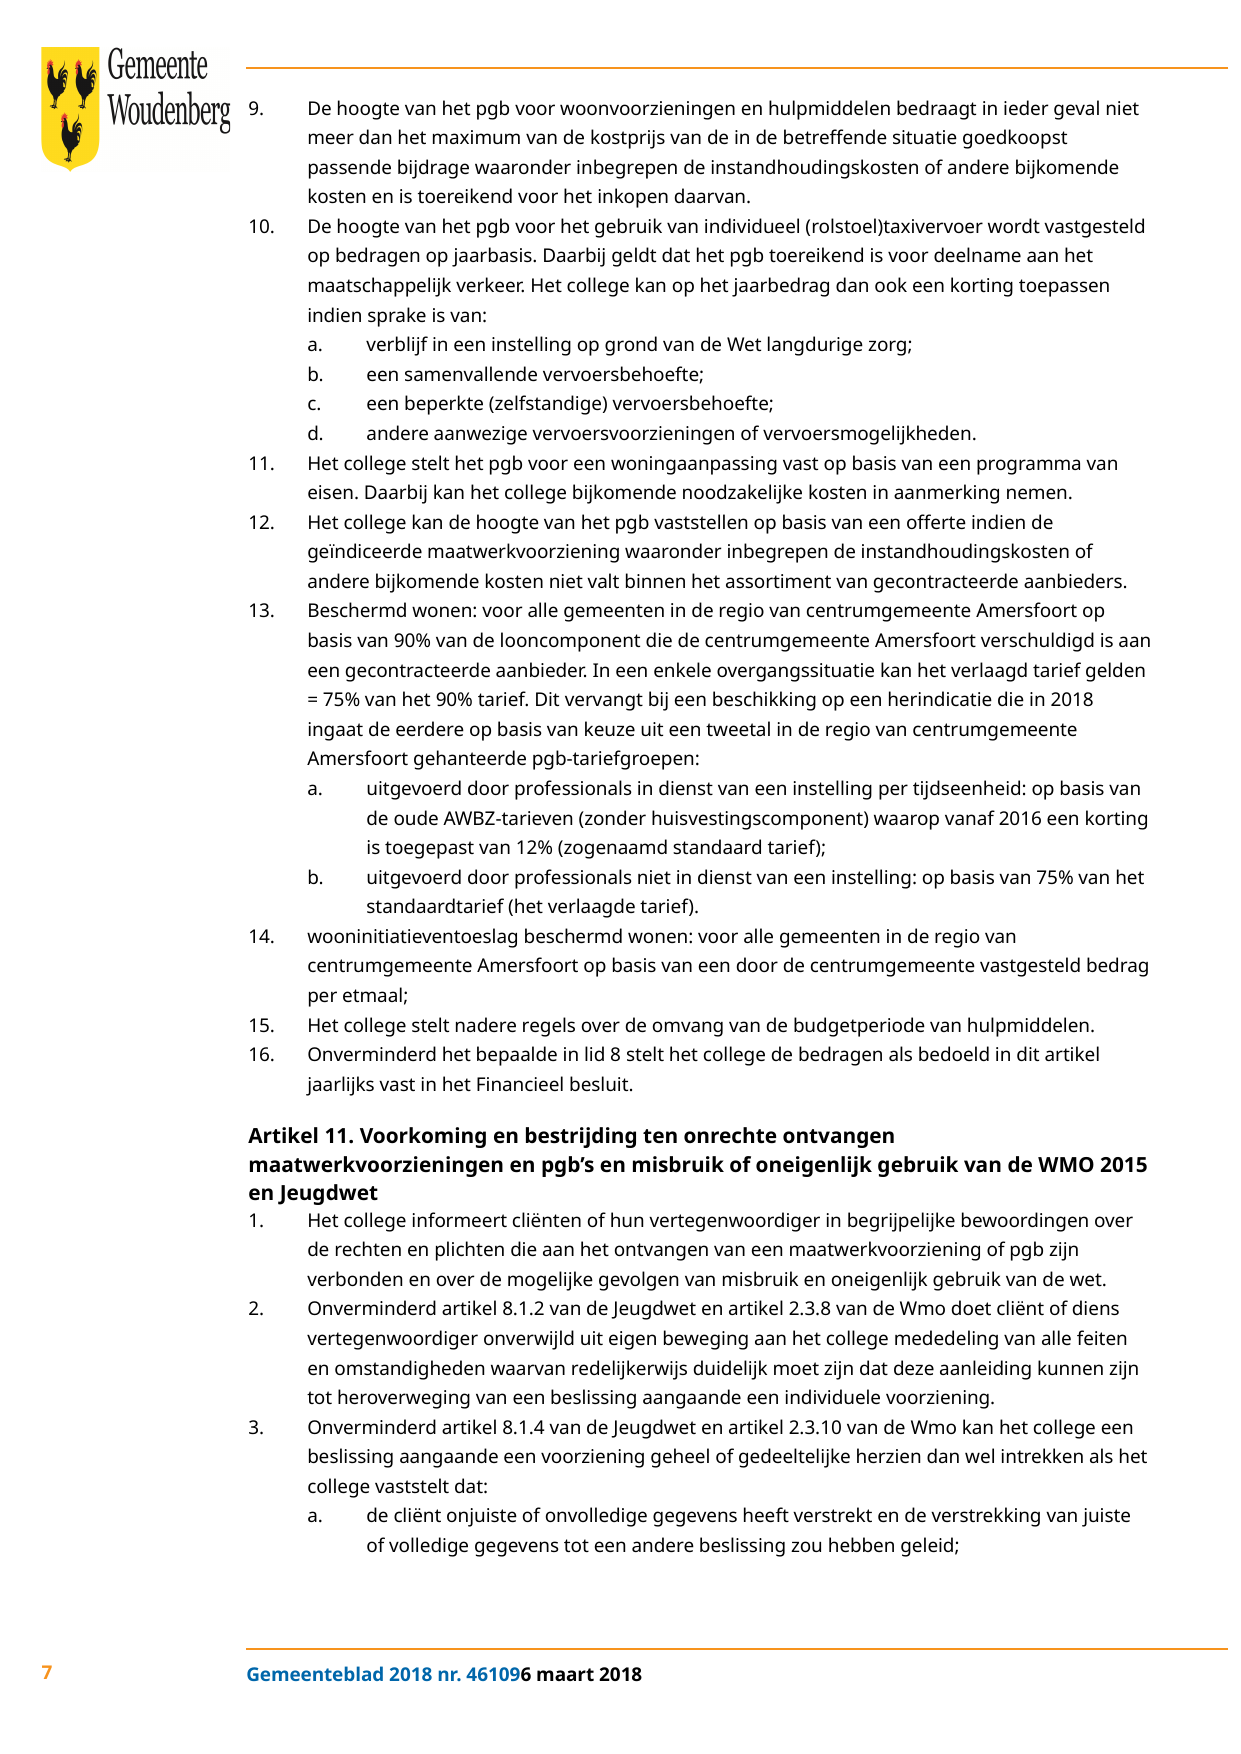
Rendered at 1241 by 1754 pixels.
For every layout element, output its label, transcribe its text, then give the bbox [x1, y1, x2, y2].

list De hoogte van het pgb voor het gebruik van individueel (rolstoel)taxivervoer wordt vastgesteld op bedragen op jaarbasis. Daarbij geldt dat het pgb toereikend is voor deelname aan het maatschappelijk verkeer. Het college kan op het jaarbedrag dan ook een korting toepassen indien sprake is van: [248, 213, 1152, 328]
list een samenvallende vervoersbehoefte; [307, 361, 1152, 387]
list De hoogte van het pgb voor woonvoorzieningen en hulpmiddelen bedraagt in ieder geval niet meer dan het maximum van de kostprijs van de in de betreffende situatie goedkoopst passende bijdrage waaronder inbegrepen de instandhoudingskosten of andere bijkomende kosten en is toereikend voor het inkopen daarvan. [248, 95, 1152, 209]
text Artikel 11. Voorkoming en bestrijding ten onrechte ontvangen maatwerkvoorzieningen en pgb’s en misbruik of oneigenlijk gebruik van de WMO 2015 en Jeugdwet [248, 1121, 1152, 1207]
list uitgevoerd door professionals in dienst van een instelling per tijdseenheid: op basis van de oude AWBZ-tarieven (zonder huisvestingscomponent) waarop vanaf 2016 een korting is toegepast van 12% (zogenaamd standaard tarief); [307, 775, 1152, 860]
list een beperkte (zelfstandige) vervoersbehoefte; [307, 391, 1152, 416]
list Onverminderd het bepaalde in lid 8 stelt het college de bedragen als bedoeld in dit artikel jaarlijks vast in het Financieel besluit. [248, 1041, 1152, 1097]
list verblijf in een instelling op grond van de Wet langdurige zorg; [307, 331, 1152, 357]
list Het college kan de hoogte van het pgb vaststellen op basis van een offerte indien de geïndiceerde maatwerkvoorziening waaronder inbegrepen de instandhoudingskosten of andere bijkomende kosten niet valt binnen het assortiment van gecontracteerde aanbieders. [248, 509, 1152, 594]
list uitgevoerd door professionals niet in dienst van een instelling: op basis van 75% van het standaardtarief (het verlaagde tarief). [307, 864, 1152, 919]
list andere aanwezige vervoersvoorzieningen of vervoersmogelijkheden. [307, 420, 1152, 446]
list wooninitiatieventoeslag beschermd wonen: voor alle gemeenten in de regio van centrumgemeente Amersfoort op basis van een door de centrumgemeente vastgesteld bedrag per etmaal; [248, 923, 1152, 1008]
list Het college stelt nadere regels over de omvang van de budgetperiode van hulpmiddelen. [248, 1012, 1152, 1038]
picture [41, 47, 231, 172]
list Het college informeert cliënten of hun vertegenwoordiger in begrijpelijke bewoordingen over de rechten en plichten die aan het ontvangen van een maatwerkvoorziening of pgb zijn verbonden en over de mogelijke gevolgen van misbruik en oneigenlijk gebruik van de wet. [248, 1207, 1152, 1292]
list Onverminderd artikel 8.1.2 van de Jeugdwet en artikel 2.3.8 van de Wmo doet cliënt of diens vertegenwoordiger onverwijld uit eigen beweging aan het college mededeling van alle feiten en omstandigheden waarvan redelijkerwijs duidelijk moet zijn dat deze aanleiding kunnen zijn tot heroverweging van een beslissing aangaande een individuele voorziening. [248, 1296, 1152, 1410]
list Het college stelt het pgb voor een woningaanpassing vast op basis van een programma van eisen. Daarbij kan het college bijkomende noodzakelijke kosten in aanmerking nemen. [248, 450, 1152, 505]
list Beschermd wonen: voor alle gemeenten in de regio van centrumgemeente Amersfoort op basis van 90% van de looncomponent die de centrumgemeente Amersfoort verschuldigd is aan een gecontracteerde aanbieder. In een enkele overgangssituatie kan het verlaagd tarief gelden = 75% van het 90% tarief. Dit vervangt bij een beschikking op een herindicatie die in 2018 ingaat de eerdere op basis van keuze uit een tweetal in de regio van centrumgemeente Amersfoort gehanteerde pgb-tariefgroepen: [248, 598, 1152, 771]
list de cliënt onjuiste of onvolledige gegevens heeft verstrekt en de verstrekking van juiste of volledige gegevens tot een andere beslissing zou hebben geleid; [307, 1503, 1152, 1558]
list Onverminderd artikel 8.1.4 van de Jeugdwet en artikel 2.3.10 van de Wmo kan het college een beslissing aangaande een voorziening geheel of gedeeltelijke herzien dan wel intrekken als het college vaststelt dat: [248, 1414, 1152, 1499]
